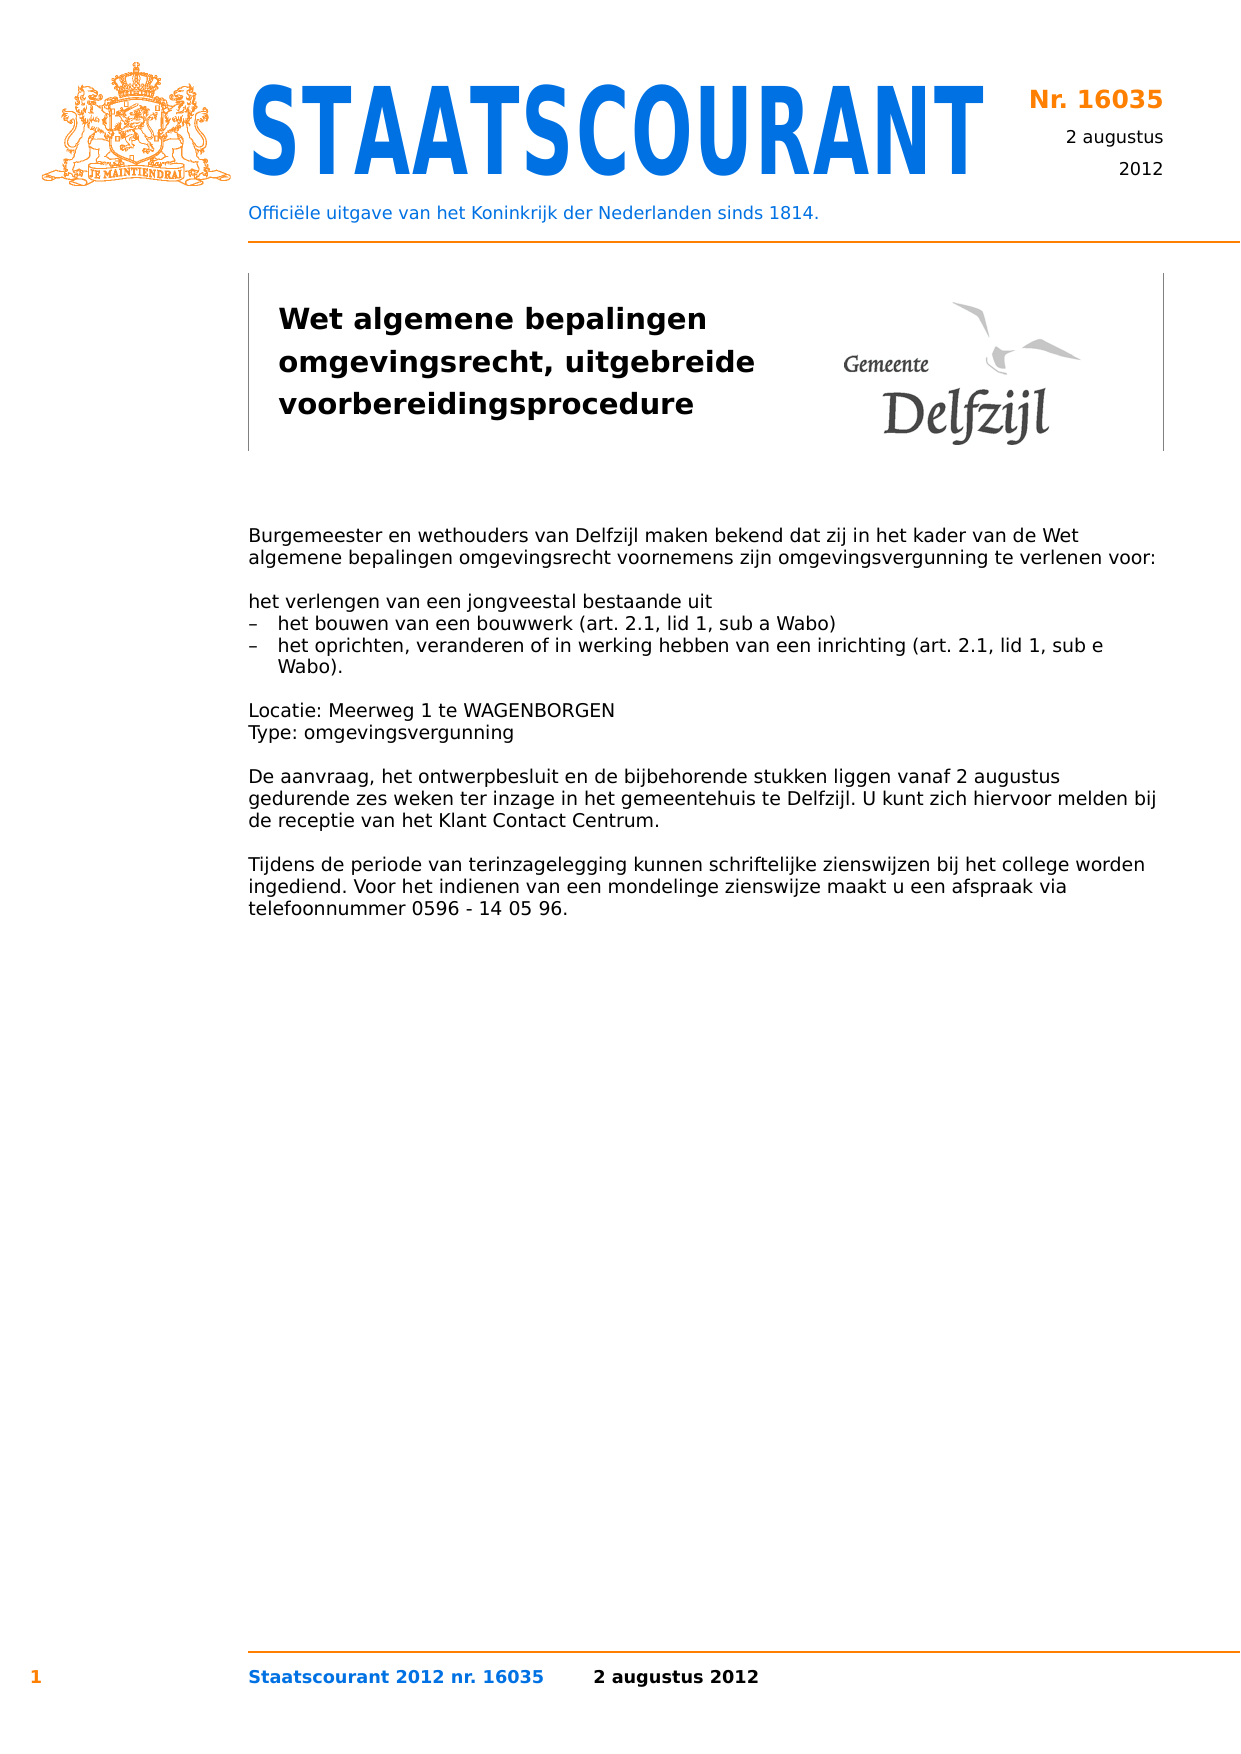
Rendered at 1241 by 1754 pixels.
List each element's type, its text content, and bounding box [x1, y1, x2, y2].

text Type: omgevingsvergunning [248, 722, 1163, 744]
picture [844, 302, 1134, 445]
text Locatie: Meerweg 1 te WAGENBORGEN [248, 700, 1163, 722]
table_header [25, 62, 248, 241]
subtitle Wet algemene bepalingen omgevingsrecht, uitgebreide voorbereidingsprocedure [249, 273, 1163, 451]
table_header Nr. 16035 [998, 62, 1240, 121]
text – het bouwen van een bouwwerk (art. 2.1, lid 1, sub a Wabo) [248, 612, 1163, 634]
text het verlengen van een jongveestal bestaande uit [248, 591, 1163, 612]
table_cell 2012 [998, 153, 1240, 203]
text Burgemeester en wethouders van Delfzijl maken bekend dat zij in het kader van de Wet algemene bepalingen omgevingsrecht voornemens zijn omgevingsvergunning te verlenen voor: [248, 525, 1163, 569]
text – het oprichten, veranderen of in werking hebben van een inrichting (art. 2.1, lid 1, sub e Wabo). [248, 634, 1163, 678]
table_cell 2 augustus [998, 121, 1240, 153]
picture [41, 62, 231, 186]
text De aanvraag, het ontwerpbesluit en de bijbehorende stukken liggen vanaf 2 augustus gedurende zes weken ter inzage in het gemeentehuis te Delfzijl. U kunt zich hiervoor melden bij de receptie van het Klant Contact Centrum. [248, 766, 1163, 832]
table_cell Officiële uitgave van het Koninkrijk der Nederlanden sinds 1814. [248, 203, 1240, 241]
table_header STAATSCOURANT [248, 62, 998, 203]
text Tijdens de periode van terinzagelegging kunnen schriftelijke zienswijzen bij het college worden ingediend. Voor het indienen van een mondelinge zienswijze maakt u een afspraak via telefoonnummer 0596 - 14 05 96. [248, 854, 1163, 920]
